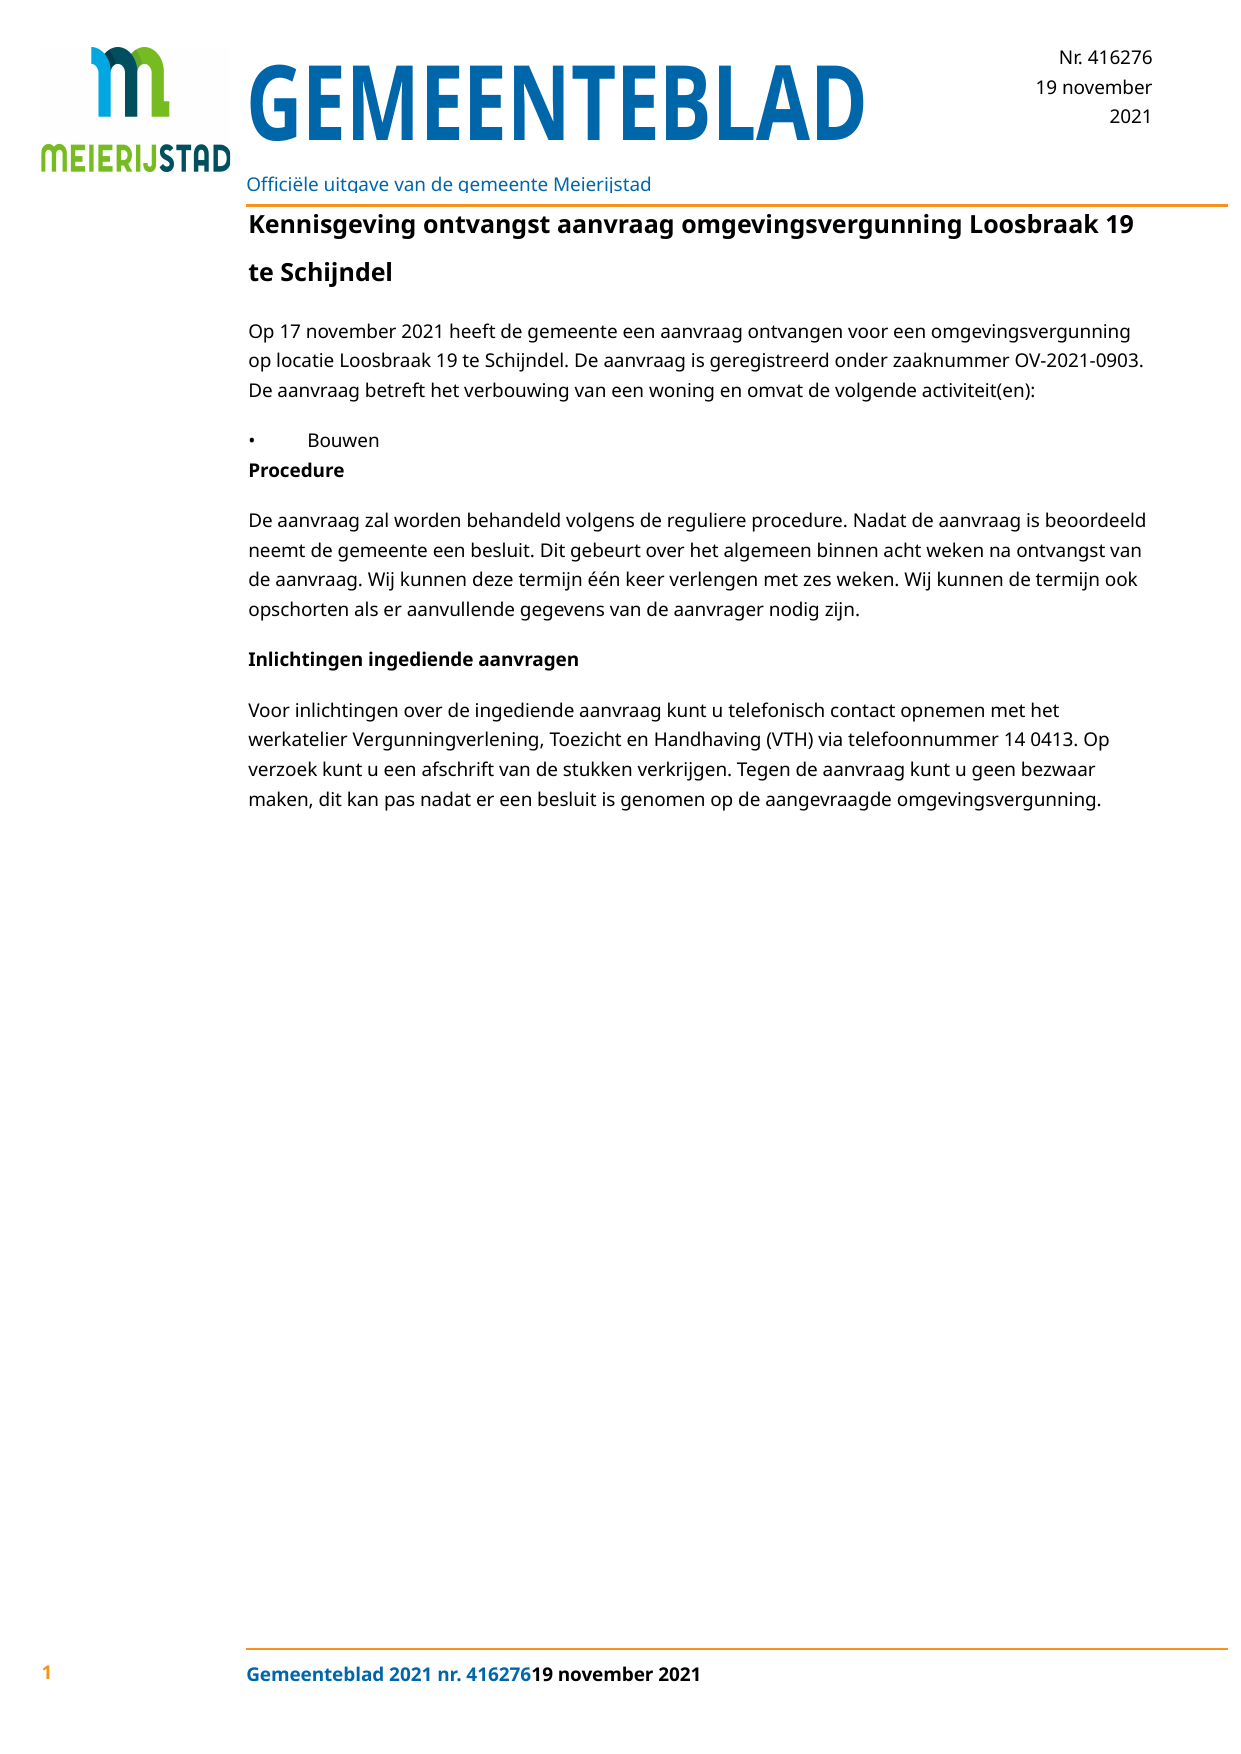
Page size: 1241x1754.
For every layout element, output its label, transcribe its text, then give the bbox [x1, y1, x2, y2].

text Voor inlichtingen over de ingediende aanvraag kunt u telefonisch contact opnemen met het werkatelier Vergunningverlening, Toezicht en Handhaving (VTH) via telefoonnummer 14 0413. Op verzoek kunt u een afschrift van de stukken verkrijgen. Tegen de aanvraag kunt u geen bezwaar maken, dit kan pas nadat er een besluit is genomen op de aangevraagde omgevingsvergunning. [248, 697, 1152, 812]
text Kennisgeving ontvangst aanvraag omgevingsvergunning Loosbraak 19 te Schijndel [248, 207, 1152, 288]
list Bouwen [248, 427, 1152, 453]
text Inlichtingen ingediende aanvragen [248, 647, 1152, 672]
text De aanvraag zal worden behandeld volgens de reguliere procedure. Nadat de aanvraag is beoordeeld neemt de gemeente een besluit. Dit gebeurt over het algemeen binnen acht weken na ontvangst van de aanvraag. Wij kunnen deze termijn één keer verlengen met zes weken. Wij kunnen de termijn ook opschorten als er aanvullende gegevens van de aanvrager nodig zijn. [248, 507, 1152, 622]
text Procedure [248, 457, 1152, 483]
text Op 17 november 2021 heeft de gemeente een aanvraag ontvangen voor een omgevingsvergunning op locatie Loosbraak 19 te Schijndel. De aanvraag is geregistreerd onder zaaknummer OV-2021-0903. De aanvraag betreft het verbouwing van een woning en omvat de volgende activiteit(en): [248, 318, 1152, 403]
picture [41, 47, 231, 172]
